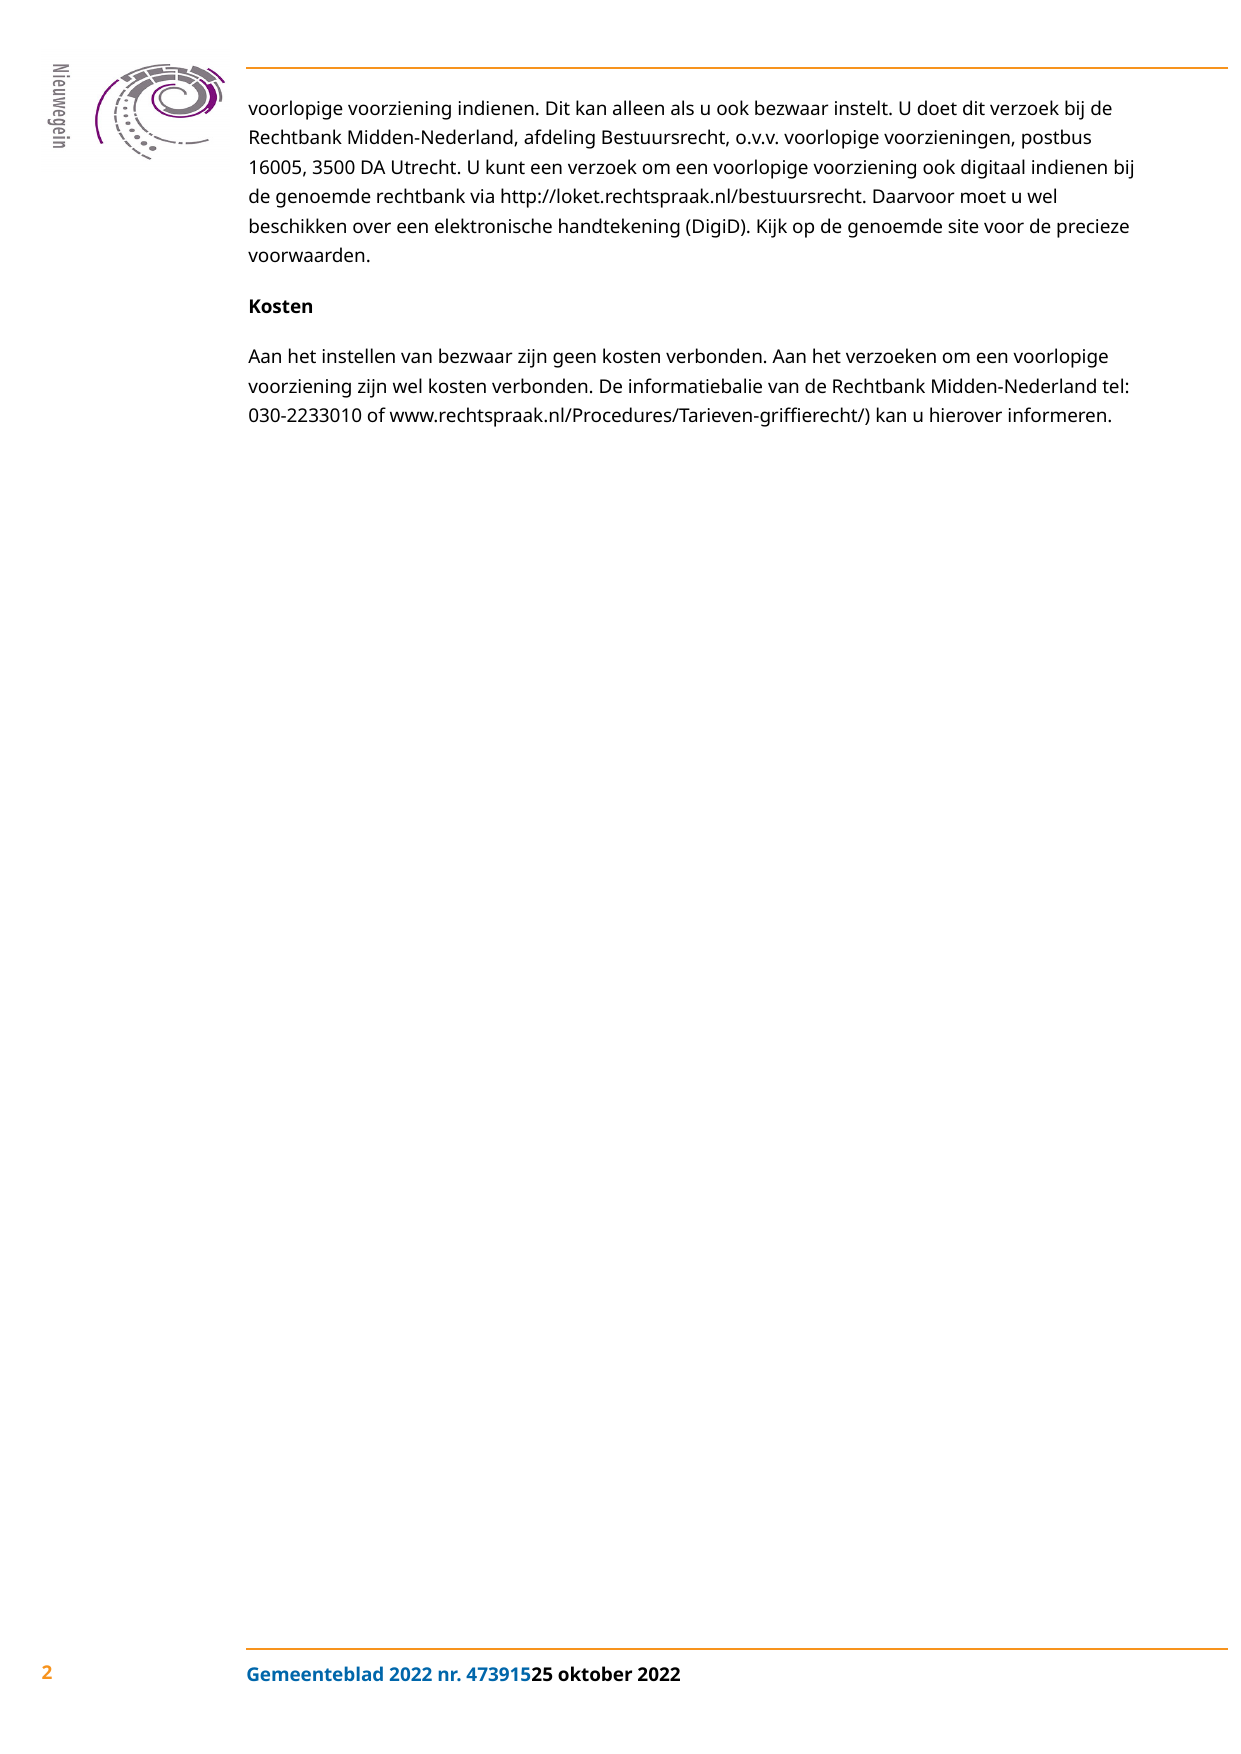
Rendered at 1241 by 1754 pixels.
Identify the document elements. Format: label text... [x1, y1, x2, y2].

text Aan het instellen van bezwaar zijn geen kosten verbonden. Aan het verzoeken om een voorlopige voorziening zijn wel kosten verbonden. De informatiebalie van de Rechtbank Midden-Nederland tel: 030-2233010 of www.rechtspraak.nl/Procedures/Tarieven-griffierecht/) kan u hierover informeren. [248, 343, 1152, 428]
picture [41, 47, 231, 172]
text Kosten [248, 293, 1152, 319]
text voorlopige voorziening indienen. Dit kan alleen als u ook bezwaar instelt. U doet dit verzoek bij de Rechtbank Midden-Nederland, afdeling Bestuursrecht, o.v.v. voorlopige voorzieningen, postbus 16005, 3500 DA Utrecht. U kunt een verzoek om een voorlopige voorziening ook digitaal indienen bij de genoemde rechtbank via http://loket.rechtspraak.nl/bestuursrecht. Daarvoor moet u wel beschikken over een elektronische handtekening (DigiD). Kijk op de genoemde site voor de precieze voorwaarden. [248, 95, 1152, 268]
